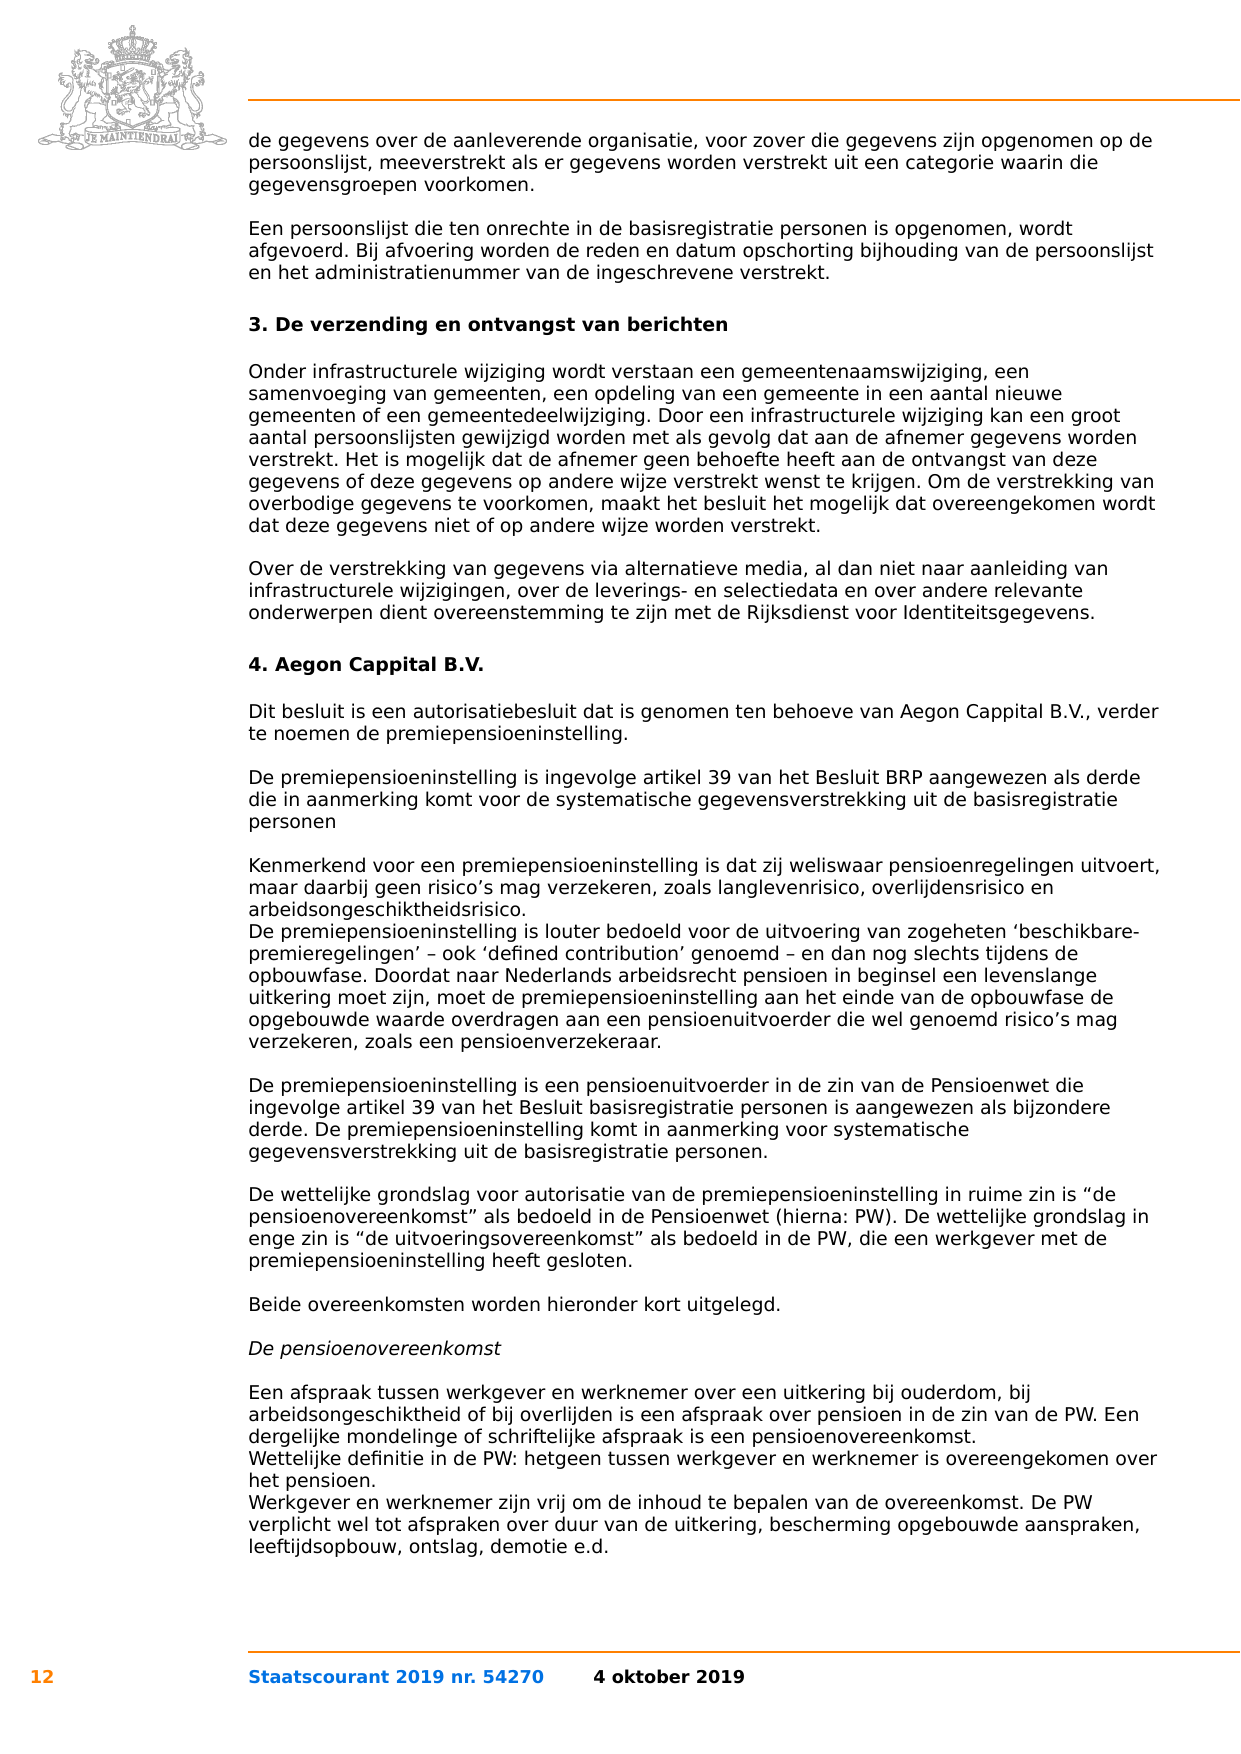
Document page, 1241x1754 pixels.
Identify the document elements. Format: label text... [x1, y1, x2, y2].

text Werkgever en werknemer zijn vrij om de inhoud te bepalen van de overeenkomst. De PW verplicht wel tot afspraken over duur van de uitkering, bescherming opgebouwde aanspraken, leeftijdsopbouw, ontslag, demotie e.d. [248, 1492, 1163, 1558]
subtitle 4. Aegon Cappital B.V. [248, 654, 1163, 676]
text Beide overeenkomsten worden hieronder kort uitgelegd. [248, 1294, 1163, 1316]
picture [38, 25, 227, 150]
text Kenmerkend voor een premiepensioeninstelling is dat zij weliswaar pensioenregelingen uitvoert, maar daarbij geen risico’s mag verzekeren, zoals langlevenrisico, overlijdensrisico en arbeidsongeschiktheidsrisico. [248, 855, 1163, 921]
text Wettelijke definitie in de PW: hetgeen tussen werkgever en werknemer is overeengekomen over het pensioen. [248, 1448, 1163, 1492]
text Een afspraak tussen werkgever en werknemer over een uitkering bij ouderdom, bij arbeidsongeschiktheid of bij overlijden is een afspraak over pensioen in de zin van de PW. Een dergelijke mondelinge of schriftelijke afspraak is een pensioenovereenkomst. [248, 1382, 1163, 1448]
text De premiepensioeninstelling is ingevolge artikel 39 van het Besluit BRP aangewezen als derde die in aanmerking komt voor de systematische gegevensverstrekking uit de basisregistratie personen [248, 767, 1163, 833]
subtitle 3. De verzending en ontvangst van berichten [248, 314, 1163, 336]
text Onder infrastructurele wijziging wordt verstaan een gemeentenaamswijziging, een samenvoeging van gemeenten, een opdeling van een gemeente in een aantal nieuwe gemeenten of een gemeentedeelwijziging. Door een infrastructurele wijziging kan een groot aantal persoonslijsten gewijzigd worden met als gevolg dat aan de afnemer gegevens worden verstrekt. Het is mogelijk dat de afnemer geen behoefte heeft aan de ontvangst van deze gegevens of deze gegevens op andere wijze verstrekt wenst te krijgen. Om de verstrekking van overbodige gegevens te voorkomen, maakt het besluit het mogelijk dat overeengekomen wordt dat deze gegevens niet of op andere wijze worden verstrekt. [248, 361, 1163, 536]
text Een persoonslijst die ten onrechte in de basisregistratie personen is opgenomen, wordt afgevoerd. Bij afvoering worden de reden en datum opschorting bijhouding van de persoonslijst en het administratienummer van de ingeschrevene verstrekt. [248, 218, 1163, 284]
subtitle De pensioenovereenkomst [248, 1338, 1163, 1360]
text De premiepensioeninstelling is louter bedoeld voor de uitvoering van zogeheten ‘beschikbare-premieregelingen’ – ook ‘defined contribution’ genoemd – en dan nog slechts tijdens de opbouwfase. Doordat naar Nederlands arbeidsrecht pensioen in beginsel een levenslange uitkering moet zijn, moet de premiepensioeninstelling aan het einde van de opbouwfase de opgebouwde waarde overdragen aan een pensioenuitvoerder die wel genoemd risico’s mag verzekeren, zoals een pensioenverzekeraar. [248, 921, 1163, 1053]
text De premiepensioeninstelling is een pensioenuitvoerder in de zin van de Pensioenwet die ingevolge artikel 39 van het Besluit basisregistratie personen is aangewezen als bijzondere derde. De premiepensioeninstelling komt in aanmerking voor systematische gegevensverstrekking uit de basisregistratie personen. [248, 1074, 1163, 1162]
text de gegevens over de aanleverende organisatie, voor zover die gegevens zijn opgenomen op de persoonslijst, meeverstrekt als er gegevens worden verstrekt uit een categorie waarin die gegevensgroepen voorkomen. [248, 130, 1163, 196]
text Dit besluit is een autorisatiebesluit dat is genomen ten behoeve van Aegon Cappital B.V., verder te noemen de premiepensioeninstelling. [248, 701, 1163, 745]
text De wettelijke grondslag voor autorisatie van de premiepensioeninstelling in ruime zin is “de pensioenovereenkomst” als bedoeld in de Pensioenwet (hierna: PW). De wettelijke grondslag in enge zin is “de uitvoeringsovereenkomst” als bedoeld in de PW, die een werkgever met de premiepensioeninstelling heeft gesloten. [248, 1184, 1163, 1272]
text Over de verstrekking van gegevens via alternatieve media, al dan niet naar aanleiding van infrastructurele wijzigingen, over de leverings- en selectiedata en over andere relevante onderwerpen dient overeenstemming te zijn met de Rijksdienst voor Identiteitsgegevens. [248, 558, 1163, 624]
